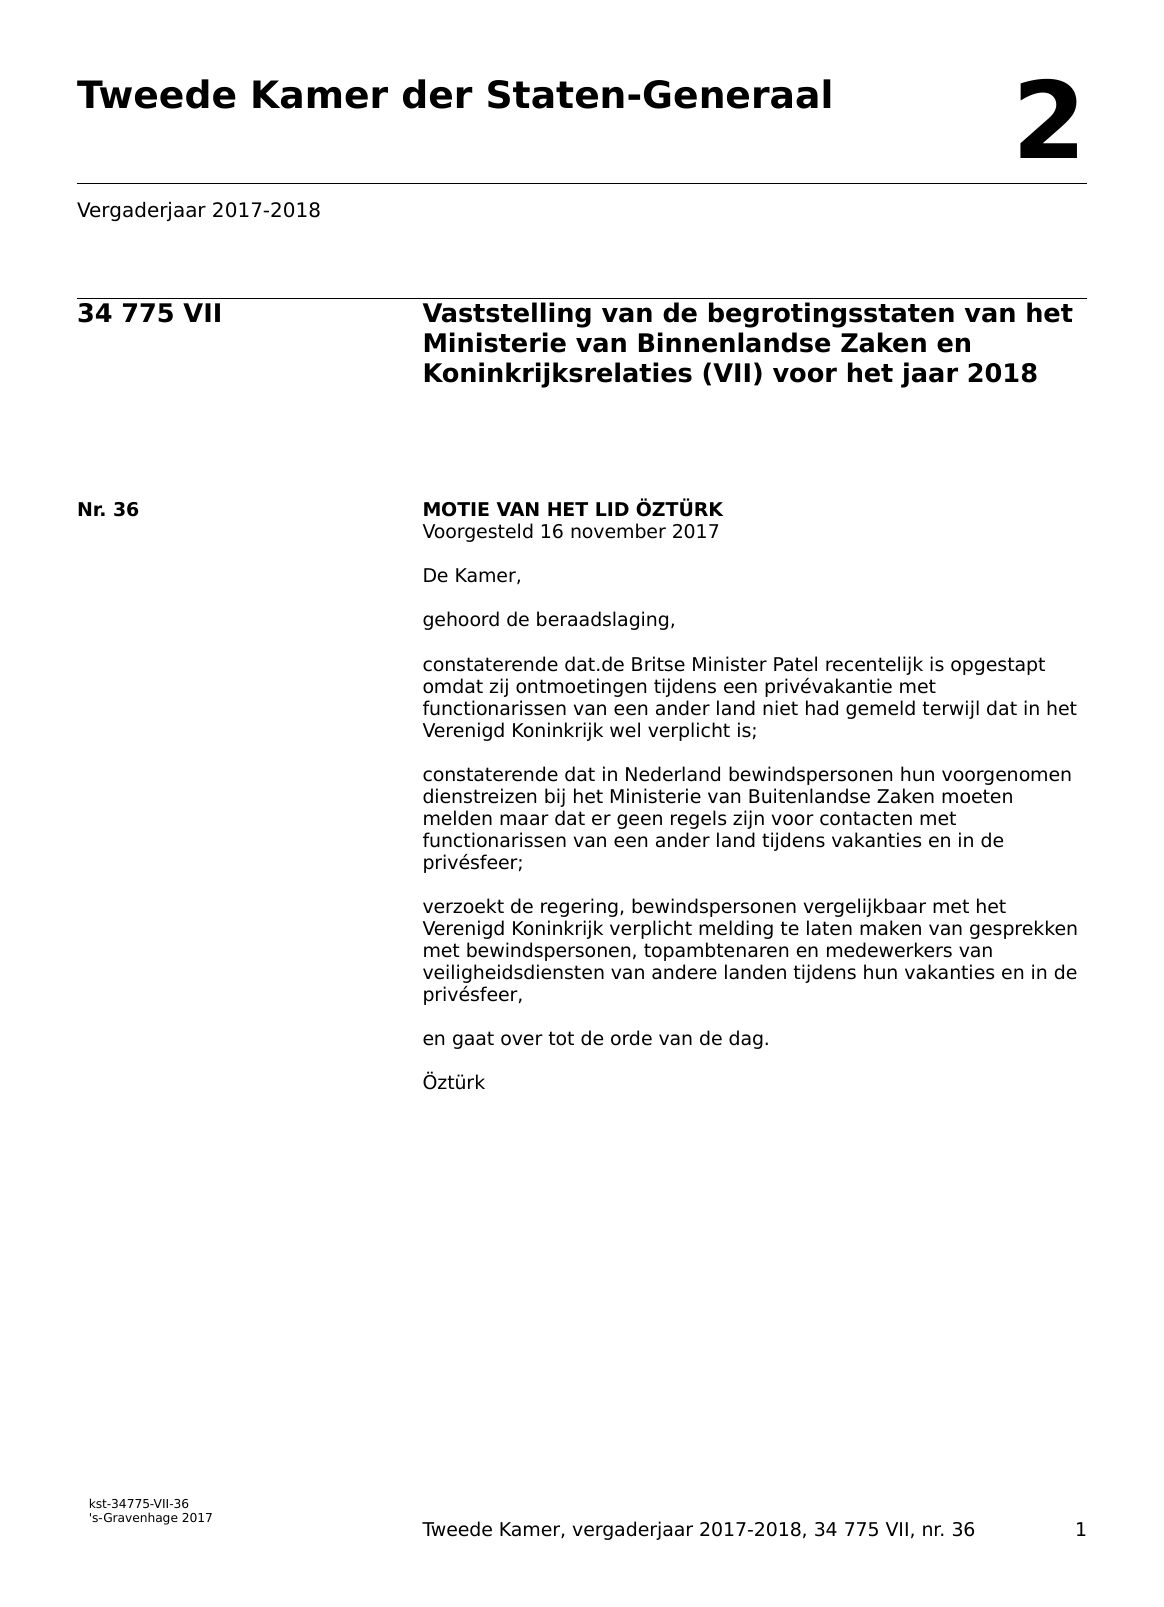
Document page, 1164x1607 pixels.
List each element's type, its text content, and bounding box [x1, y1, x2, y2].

subtitle 34 775 VII Vaststelling van de begrotingsstaten van het Ministerie van Binnenlandse Zaken en Koninkrijksrelaties (VII) voor het jaar 2018 [77, 299, 1087, 388]
text verzoekt de regering, bewindspersonen vergelijkbaar met het Verenigd Koninkrijk verplicht melding te laten maken van gesprekken met bewindspersonen, topambtenaren en medewerkers van veiligheidsdiensten van andere landen tijdens hun vakanties en in de privésfeer, [422, 896, 1087, 1006]
text en gaat over tot de orde van de dag. [422, 1028, 1087, 1050]
text Voorgesteld 16 november 2017 [422, 521, 1087, 543]
text gehoord de beraadslaging, [422, 609, 1087, 631]
text 's-Gravenhage 2017 [88, 1511, 323, 1525]
table_header Tweede Kamer der Staten-Generaal [77, 59, 886, 183]
text constaterende dat.de Britse Minister Patel recentelijk is opgestapt omdat zij ontmoetingen tijdens een privévakantie met functionarissen van een ander land niet had gemeld terwijl dat in het Verenigd Koninkrijk wel verplicht is; [422, 653, 1087, 741]
text Öztürk [422, 1072, 1087, 1094]
table_cell Vergaderjaar 2017-2018 [77, 184, 1087, 298]
table_header 2 [886, 59, 1087, 183]
text De Kamer, [422, 565, 1087, 587]
text constaterende dat in Nederland bewindspersonen hun voorgenomen dienstreizen bij het Ministerie van Buitenlandse Zaken moeten melden maar dat er geen regels zijn voor contacten met functionarissen van een ander land tijdens vakanties en in de privésfeer; [422, 764, 1087, 873]
subtitle Nr. 36 MOTIE VAN HET LID ÖZTÜRK [77, 499, 1087, 521]
text kst-34775-VII-36 [88, 1497, 323, 1511]
